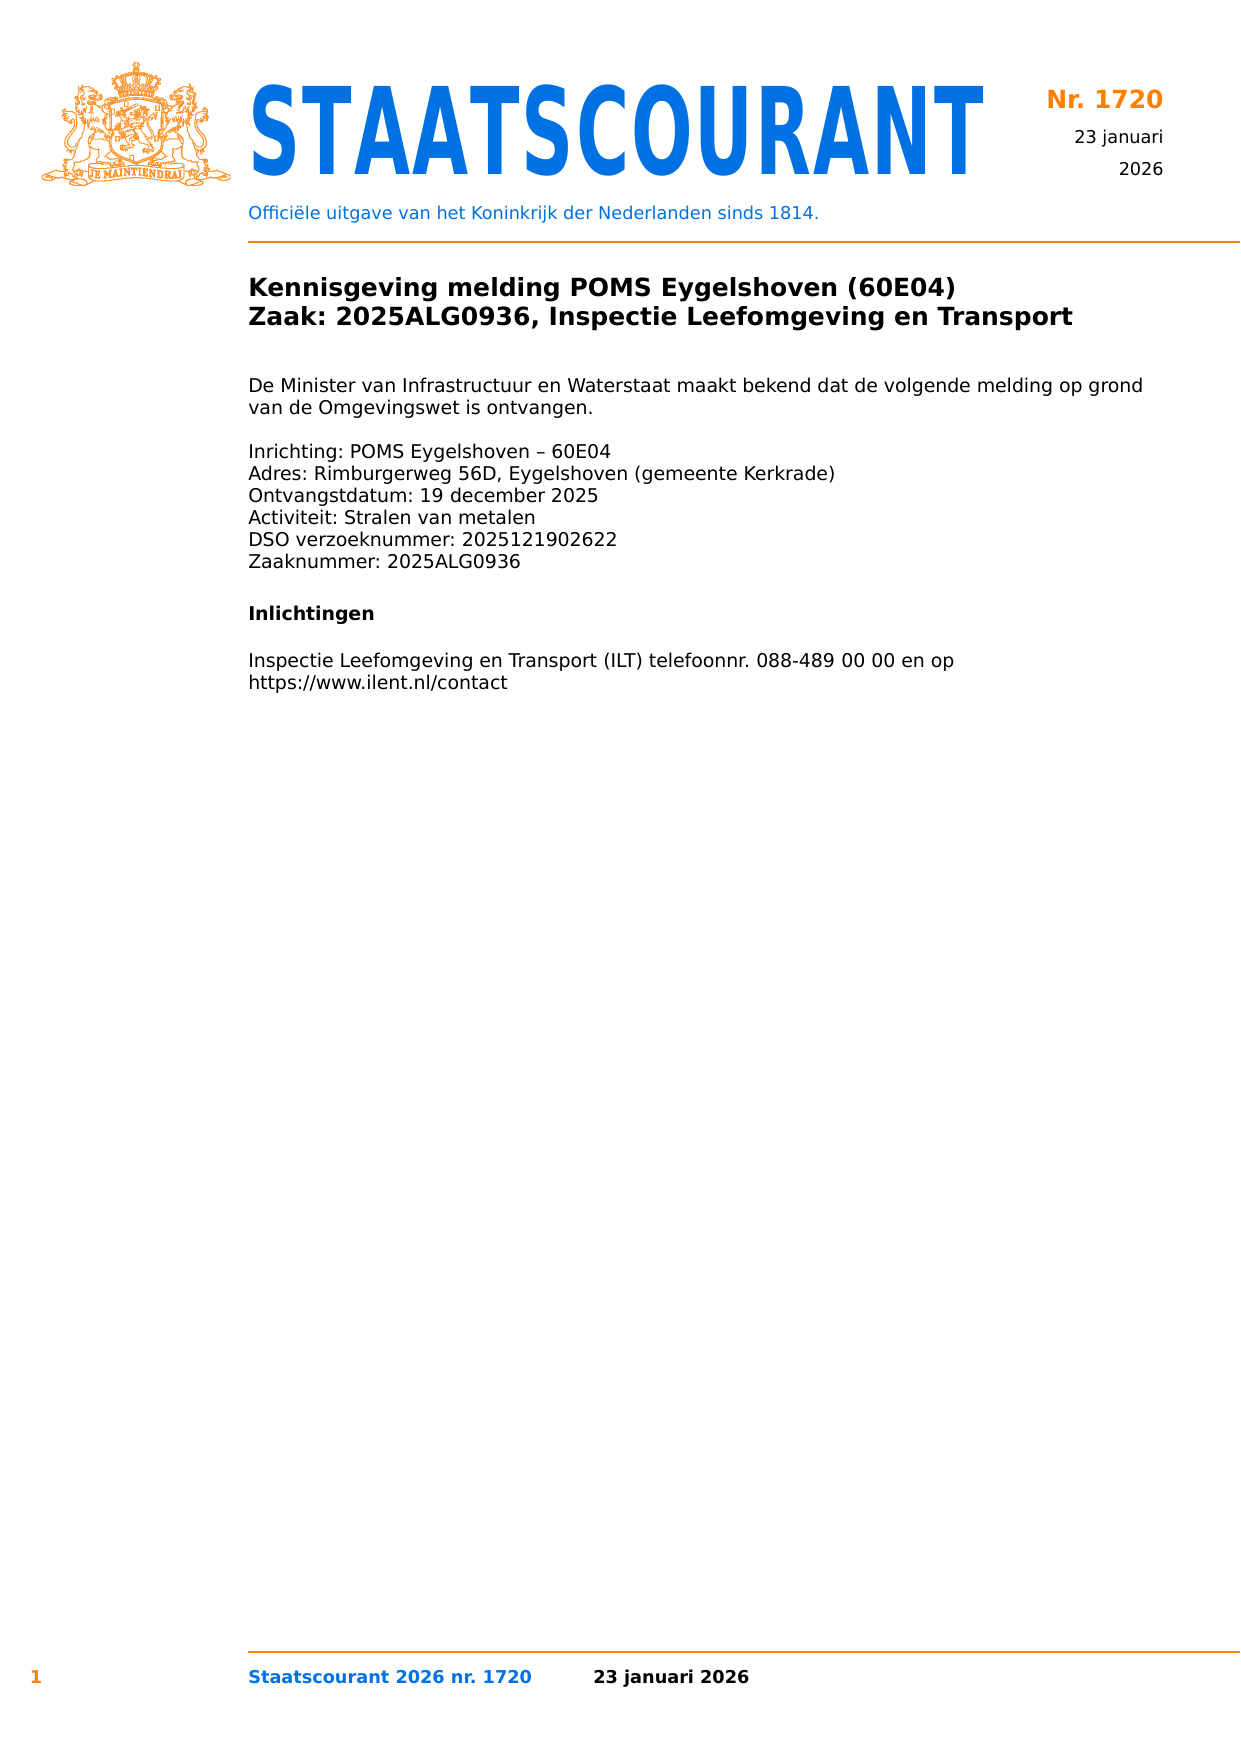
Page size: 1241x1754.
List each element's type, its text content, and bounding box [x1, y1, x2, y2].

text De Minister van Infrastructuur en Waterstaat maakt bekend dat de volgende melding op grond van de Omgevingswet is ontvangen. [248, 375, 1163, 419]
table_cell 2026 [998, 153, 1240, 203]
text Inrichting: POMS Eygelshoven – 60E04 [248, 441, 1163, 463]
text Inspectie Leefomgeving en Transport (ILT) telefoonnr. 088-489 00 00 en op https://www.ilent.nl/contact [248, 650, 1163, 694]
text Adres: Rimburgerweg 56D, Eygelshoven (gemeente Kerkrade) [248, 463, 1163, 485]
table_cell 23 januari [998, 121, 1240, 153]
text Zaaknummer: 2025ALG0936 [248, 551, 1163, 573]
subtitle Inlichtingen [248, 603, 1163, 625]
subtitle Kennisgeving melding POMS Eygelshoven (60E04) Zaak: 2025ALG0936, Inspectie Leefomgeving en Transport [248, 273, 1163, 331]
text Activiteit: Stralen van metalen [248, 507, 1163, 529]
table_header [25, 62, 248, 241]
table_cell Officiële uitgave van het Koninkrijk der Nederlanden sinds 1814. [248, 203, 1240, 241]
picture [41, 62, 231, 186]
text Ontvangstdatum: 19 december 2025 [248, 485, 1163, 507]
text DSO verzoeknummer: 2025121902622 [248, 529, 1163, 551]
table_header Nr. 1720 [998, 62, 1240, 121]
table_header STAATSCOURANT [248, 62, 998, 203]
